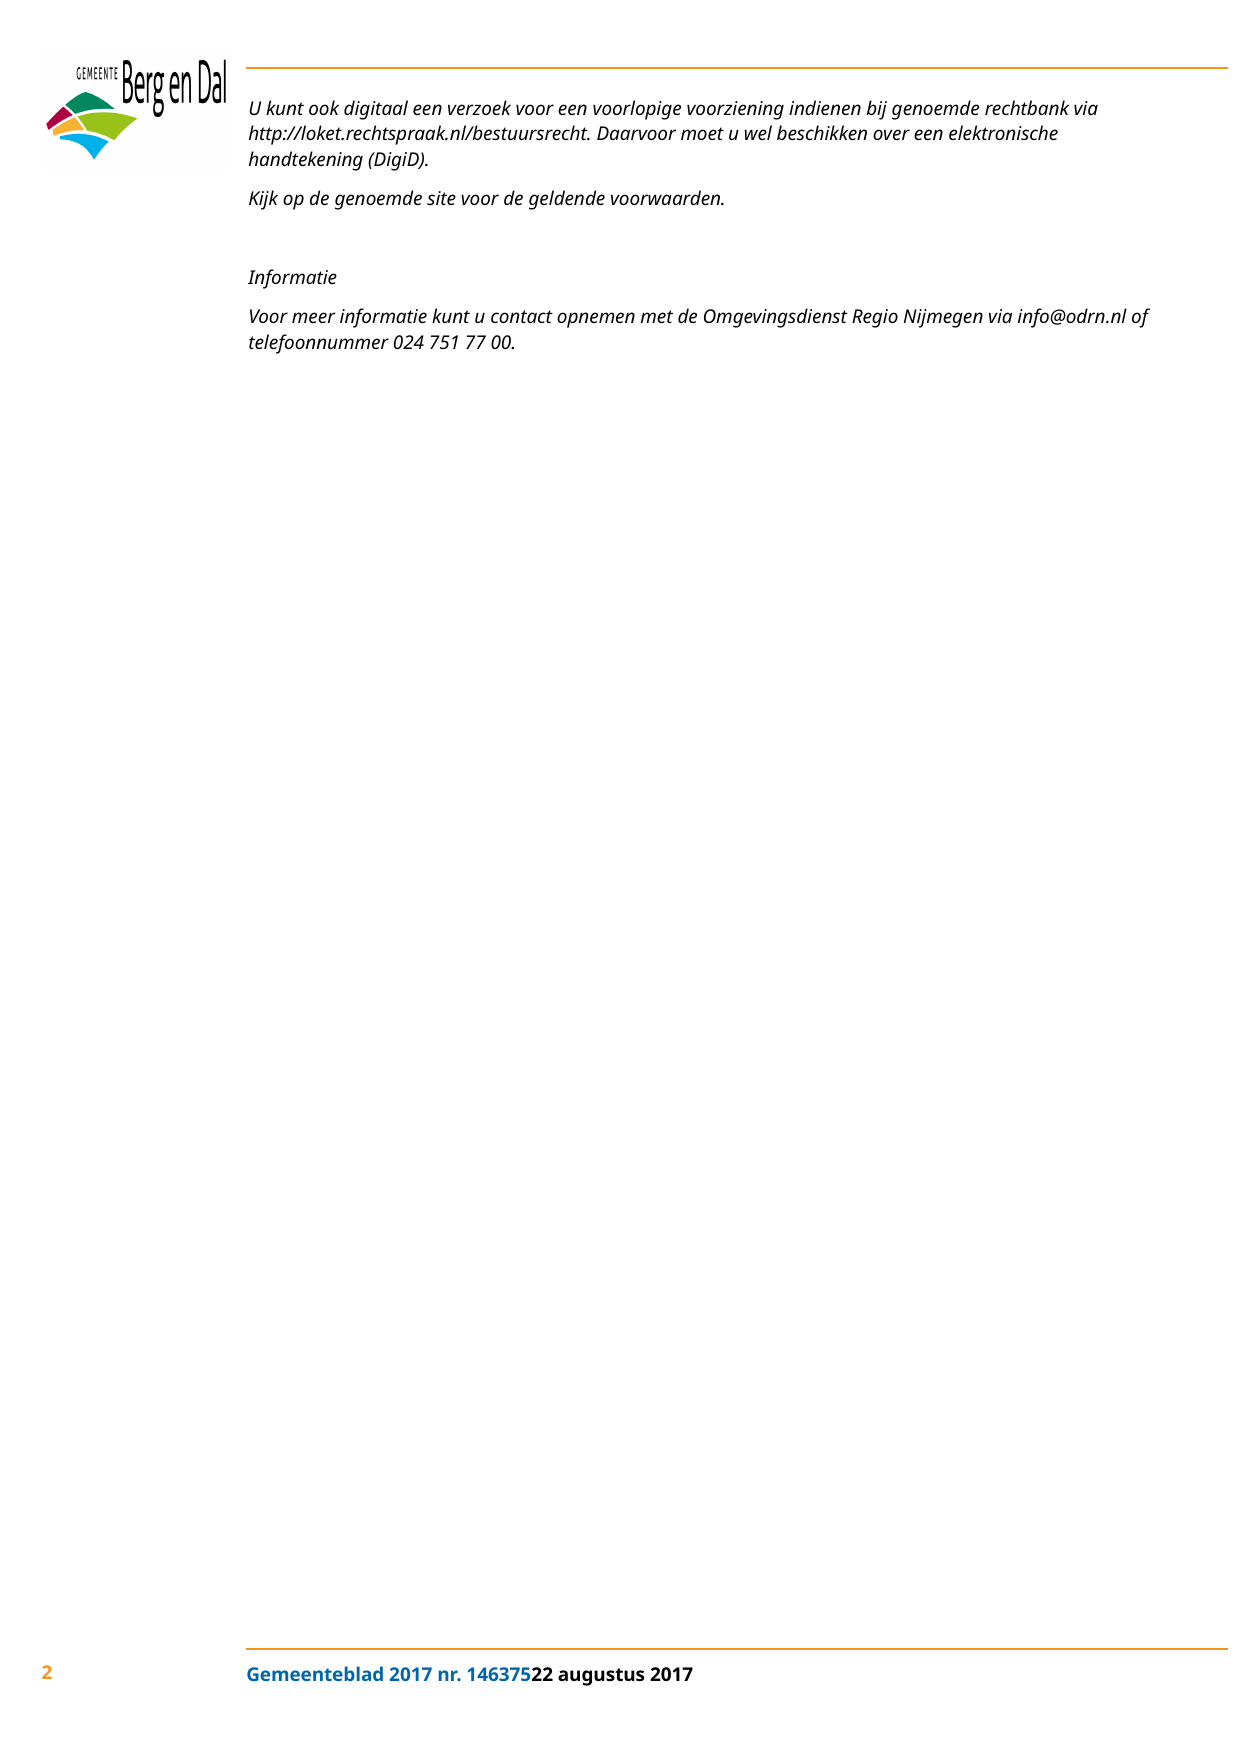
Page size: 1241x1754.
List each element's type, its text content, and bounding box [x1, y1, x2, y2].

text Informatie [248, 264, 1152, 290]
text Voor meer informatie kunt u contact opnemen met de Omgevingsdienst Regio Nijmegen via info@odrn.nl of telefoonnummer 024 751 77 00. [248, 303, 1152, 355]
text Kijk op de genoemde site voor de geldende voorwaarden. [248, 186, 1152, 211]
text U kunt ook digitaal een verzoek voor een voorlopige voorziening indienen bij genoemde rechtbank via http://loket.rechtspraak.nl/bestuursrecht. Daarvoor moet u wel beschikken over een elektronische handtekening (DigiD). [248, 95, 1152, 172]
picture [41, 47, 231, 172]
